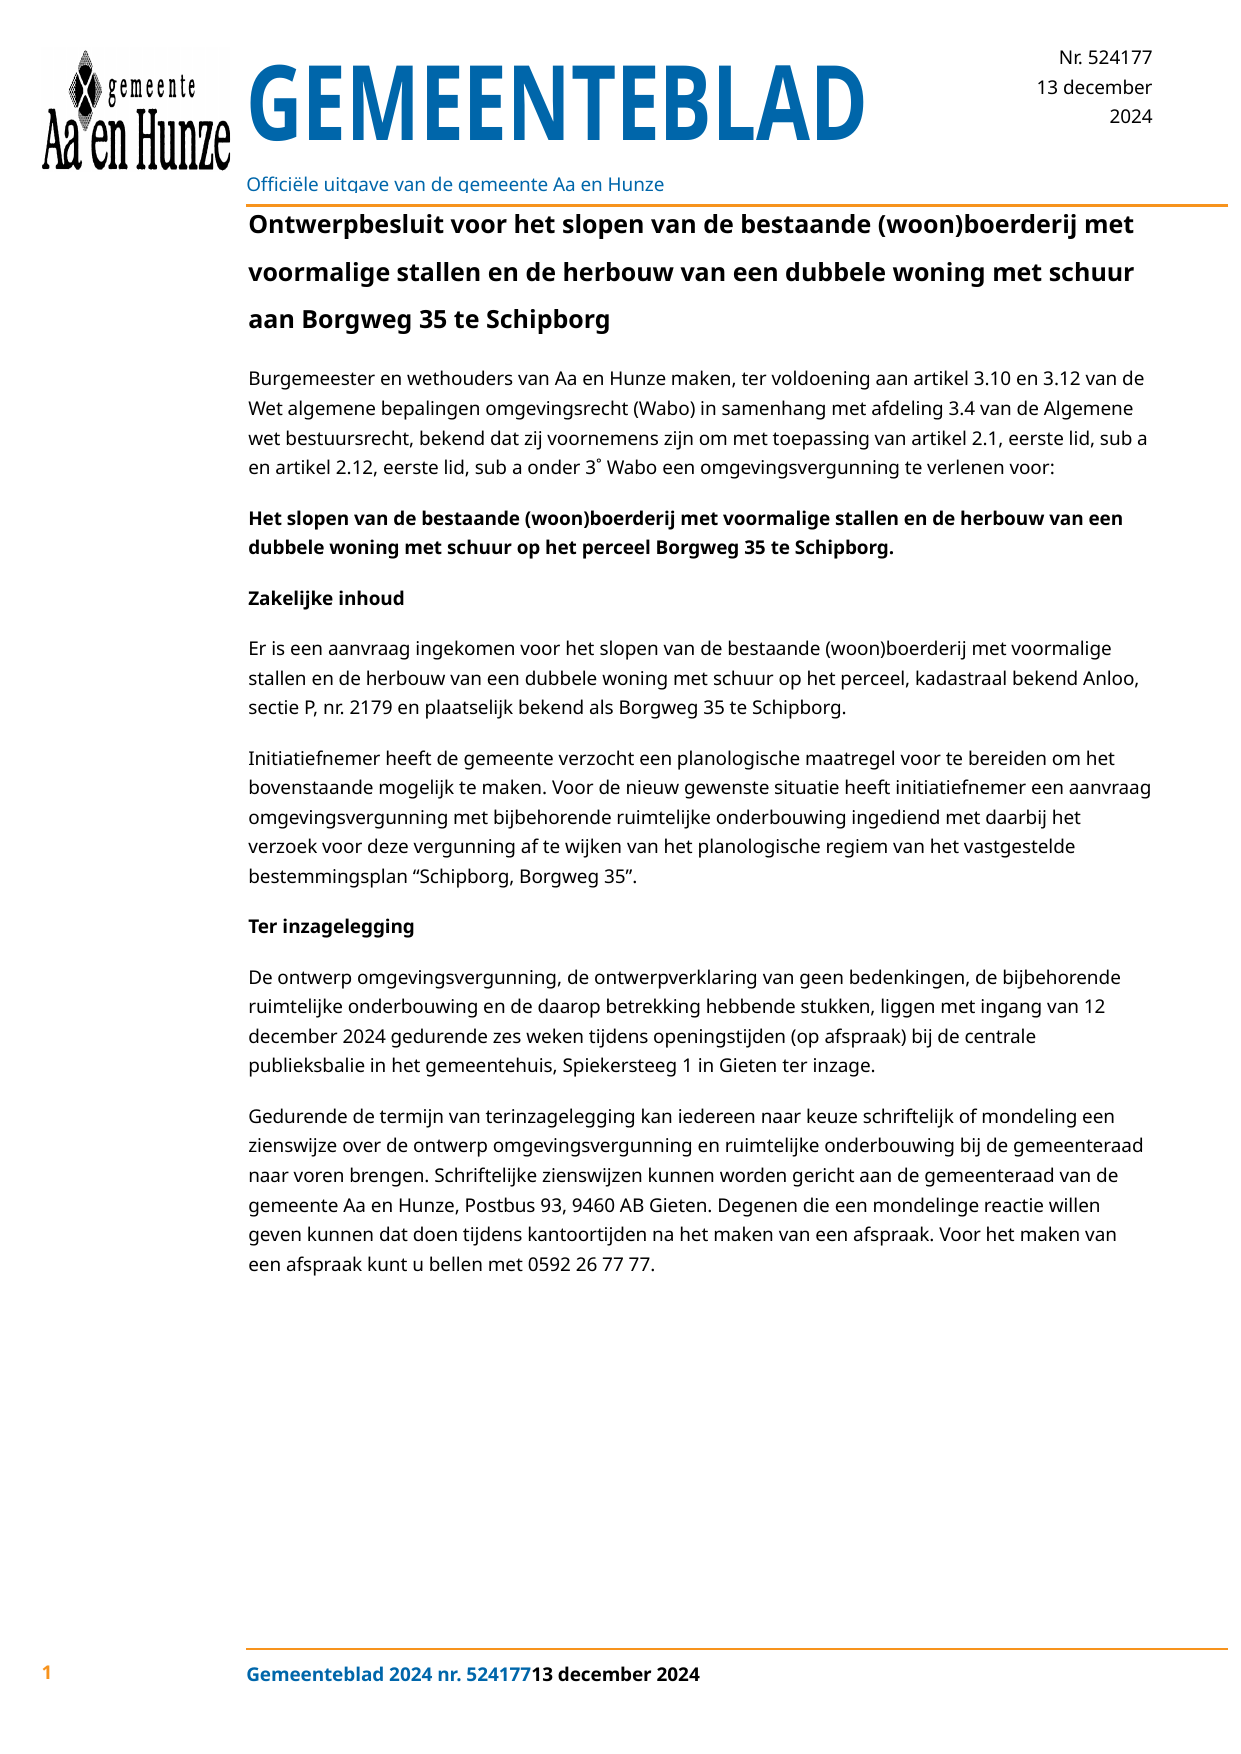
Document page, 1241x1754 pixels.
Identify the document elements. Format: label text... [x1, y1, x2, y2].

picture [41, 47, 231, 172]
text Ter inzagelegging [248, 913, 1152, 939]
text Het slopen van de bestaande (woon)boerderij met voormalige stallen en de herbouw van een dubbele woning met schuur op het perceel Borgweg 35 te Schipborg. [248, 505, 1152, 560]
text Er is een aanvraag ingekomen voor het slopen van de bestaande (woon)boerderij met voormalige stallen en de herbouw van een dubbele woning met schuur op het perceel, kadastraal bekend Anloo, sectie P, nr. 2179 en plaatselijk bekend als Borgweg 35 te Schipborg. [248, 635, 1152, 720]
text Burgemeester en wethouders van Aa en Hunze maken, ter voldoening aan artikel 3.10 en 3.12 van de Wet algemene bepalingen omgevingsrecht (Wabo) in samenhang met afdeling 3.4 van de Algemene wet bestuursrecht, bekend dat zij voornemens zijn om met toepassing van artikel 2.1, eerste lid, sub a en artikel 2.12, eerste lid, sub a onder 3˚ Wabo een omgevingsvergunning te verlenen voor: [248, 366, 1152, 480]
text Zakelijke inhoud [248, 585, 1152, 610]
text Ontwerpbesluit voor het slopen van de bestaande (woon)boerderij met voormalige stallen en de herbouw van een dubbele woning met schuur aan Borgweg 35 te Schipborg [248, 207, 1152, 336]
text Gedurende de termijn van terinzagelegging kan iedereen naar keuze schriftelijk of mondeling een zienswijze over de ontwerp omgevingsvergunning en ruimtelijke onderbouwing bij de gemeenteraad naar voren brengen. Schriftelijke zienswijzen kunnen worden gericht aan de gemeenteraad van de gemeente Aa en Hunze, Postbus 93, 9460 AB Gieten. Degenen die een mondelinge reactie willen geven kunnen dat doen tijdens kantoortijden na het maken van een afspraak. Voor het maken van een afspraak kunt u bellen met 0592 26 77 77. [248, 1103, 1152, 1277]
text De ontwerp omgevingsvergunning, de ontwerpverklaring van geen bedenkingen, de bijbehorende ruimtelijke onderbouwing en de daarop betrekking hebbende stukken, liggen met ingang van 12 december 2024 gedurende zes weken tijdens openingstijden (op afspraak) bij de centrale publieksbalie in het gemeentehuis, Spiekersteeg 1 in Gieten ter inzage. [248, 964, 1152, 1078]
text Initiatiefnemer heeft de gemeente verzocht een planologische maatregel voor te bereiden om het bovenstaande mogelijk te maken. Voor de nieuw gewenste situatie heeft initiatiefnemer een aanvraag omgevingsvergunning met bijbehorende ruimtelijke onderbouwing ingediend met daarbij het verzoek voor deze vergunning af te wijken van het planologische regiem van het vastgestelde bestemmingsplan “Schipborg, Borgweg 35”. [248, 745, 1152, 889]
